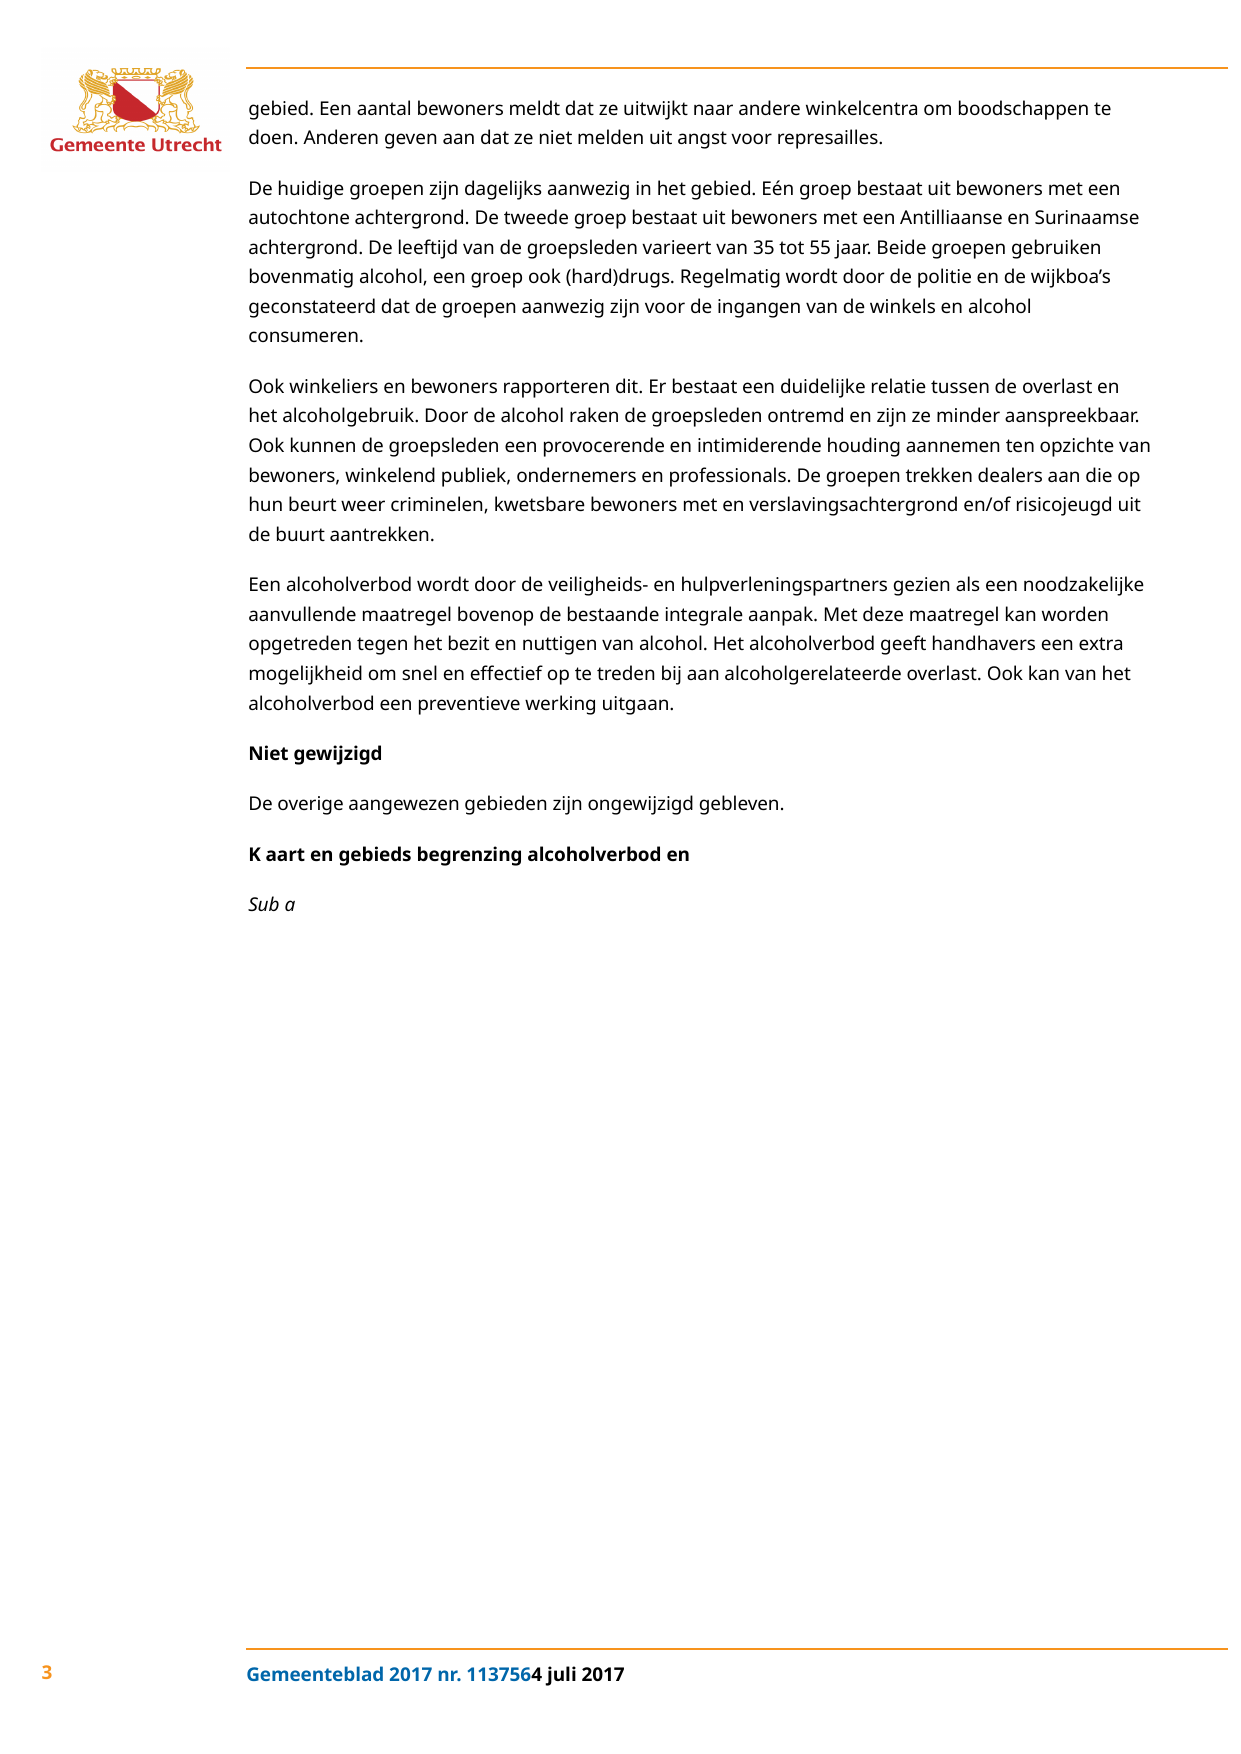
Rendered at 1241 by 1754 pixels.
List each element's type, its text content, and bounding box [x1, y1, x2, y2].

text Ook winkeliers en bewoners rapporteren dit. Er bestaat een duidelijke relatie tussen de overlast en het alcoholgebruik. Door de alcohol raken de groepsleden ontremd en zijn ze minder aanspreekbaar. Ook kunnen de groepsleden een provocerende en intimiderende houding aannemen ten opzichte van bewoners, winkelend publiek, ondernemers en professionals. De groepen trekken dealers aan die op hun beurt weer criminelen, kwetsbare bewoners met en verslavingsachtergrond en/of risicojeugd uit de buurt aantrekken. [248, 373, 1152, 547]
text De huidige groepen zijn dagelijks aanwezig in het gebied. Eén groep bestaat uit bewoners met een autochtone achtergrond. De tweede groep bestaat uit bewoners met een Antilliaanse en Surinaamse achtergrond. De leeftijd van de groepsleden varieert van 35 tot 55 jaar. Beide groepen gebruiken bovenmatig alcohol, een groep ook (hard)drugs. Regelmatig wordt door de politie en de wijkboa’s geconstateerd dat de groepen aanwezig zijn voor de ingangen van de winkels en alcohol consumeren. [248, 175, 1152, 348]
picture [41, 47, 231, 172]
text Niet gewijzigd [248, 740, 1152, 766]
text K aart en gebieds begrenzing alcoholverbod en [248, 841, 1152, 867]
text gebied. Een aantal bewoners meldt dat ze uitwijkt naar andere winkelcentra om boodschappen te doen. Anderen geven aan dat ze niet melden uit angst voor represailles. [248, 95, 1152, 150]
text Sub a [248, 891, 1152, 917]
text De overige aangewezen gebieden zijn ongewijzigd gebleven. [248, 791, 1152, 816]
text Een alcoholverbod wordt door de veiligheids- en hulpverleningspartners gezien als een noodzakelijke aanvullende maatregel bovenop de bestaande integrale aanpak. Met deze maatregel kan worden opgetreden tegen het bezit en nuttigen van alcohol. Het alcoholverbod geeft handhavers een extra mogelijkheid om snel en effectief op te treden bij aan alcoholgerelateerde overlast. Ook kan van het alcoholverbod een preventieve werking uitgaan. [248, 571, 1152, 716]
